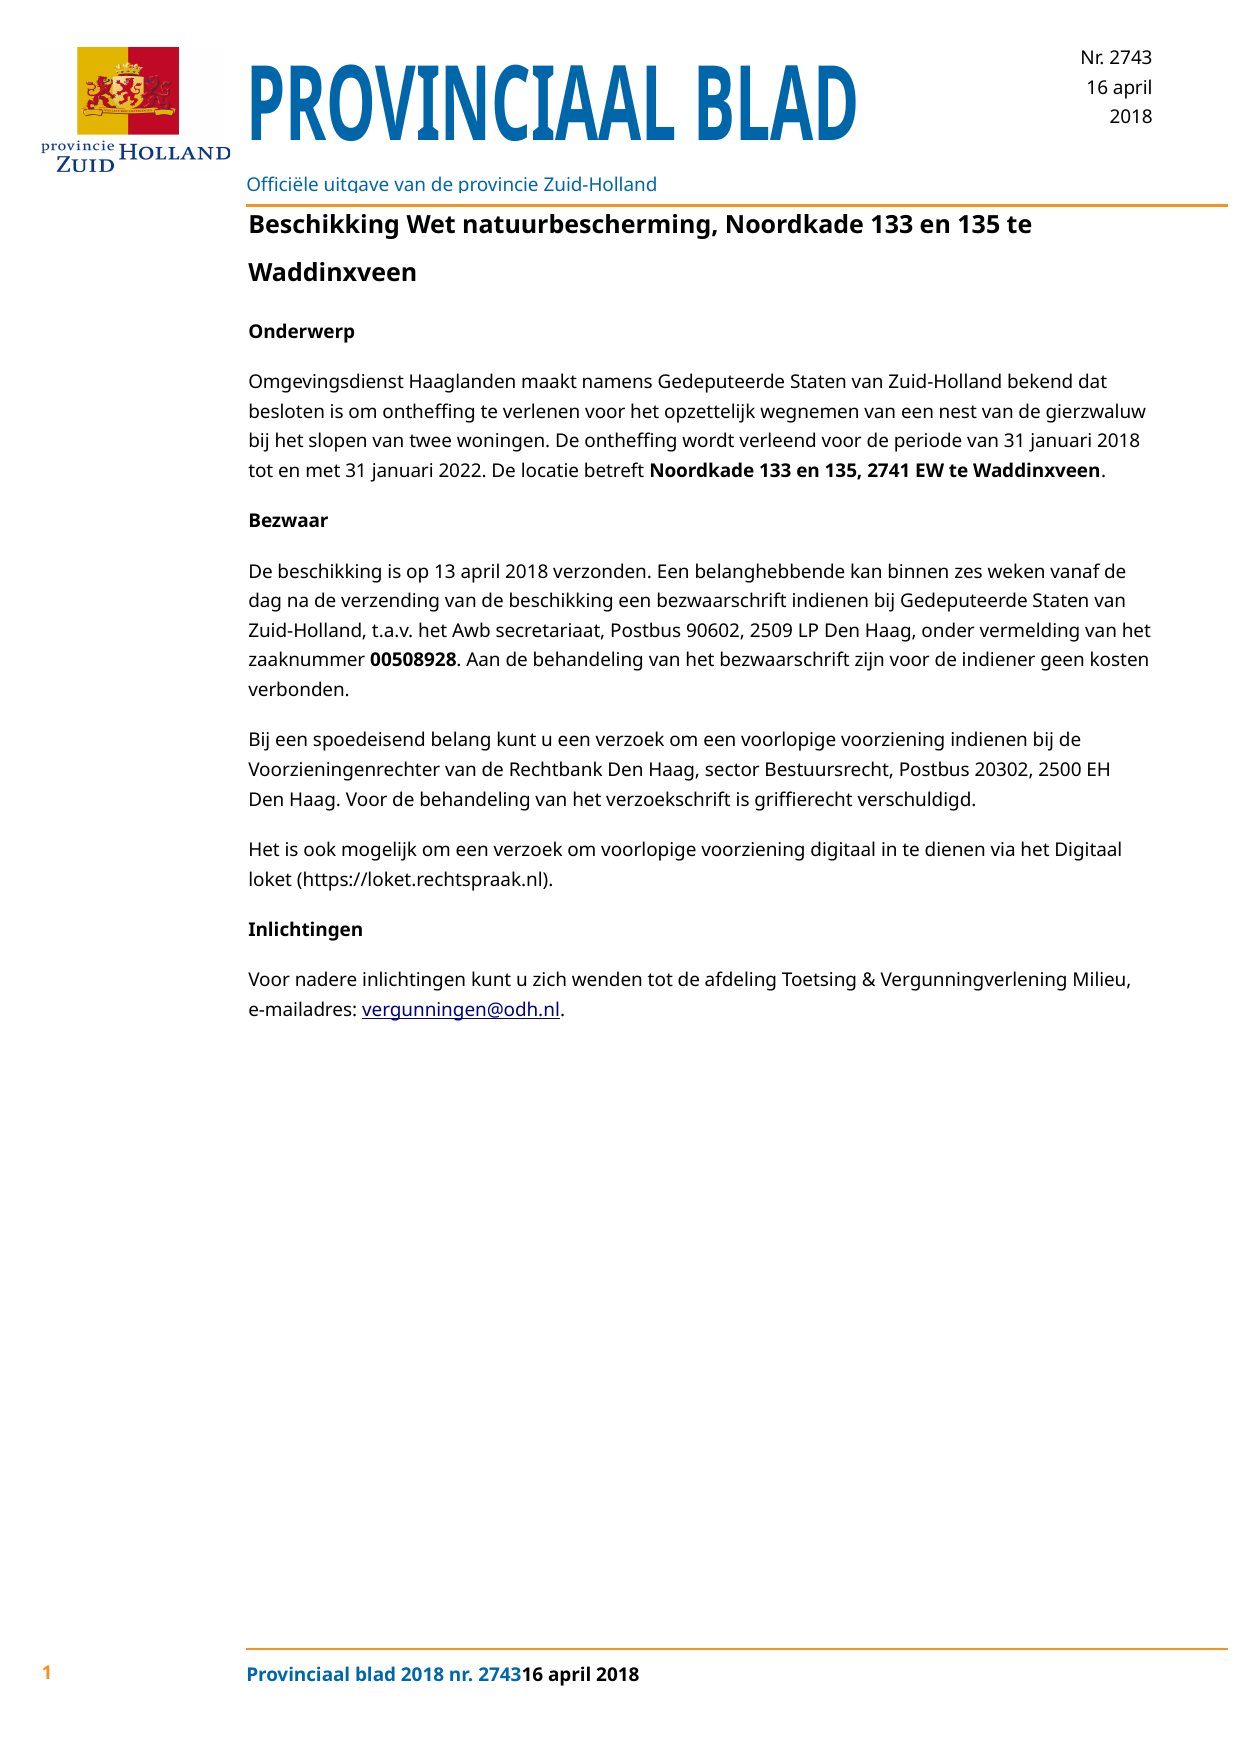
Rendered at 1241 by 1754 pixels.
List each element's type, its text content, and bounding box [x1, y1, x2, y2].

text Bij een spoedeisend belang kunt u een verzoek om een voorlopige voorziening indienen bij de Voorzieningenrechter van de Rechtbank Den Haag, sector Bestuursrecht, Postbus 20302, 2500 EH Den Haag. Voor de behandeling van het verzoekschrift is griffierecht verschuldigd. [248, 727, 1152, 812]
picture [41, 47, 231, 172]
text Voor nadere inlichtingen kunt u zich wenden tot de afdeling Toetsing & Vergunningverlening Milieu, e-mailadres: vergunningen@odh.nl. [248, 967, 1152, 1022]
text Onderwerp [248, 318, 1152, 344]
text Inlichtingen [248, 916, 1152, 942]
text Bezwaar [248, 507, 1152, 533]
text Het is ook mogelijk om een verzoek om voorlopige voorziening digitaal in te dienen via het Digitaal loket (https://loket.rechtspraak.nl). [248, 836, 1152, 892]
text Beschikking Wet natuurbescherming, Noordkade 133 en 135 te Waddinxveen [248, 207, 1152, 288]
text Omgevingsdienst Haaglanden maakt namens Gedeputeerde Staten van Zuid-Holland bekend dat besloten is om ontheffing te verlenen voor het opzettelijk wegnemen van een nest van de gierzwaluw bij het slopen van twee woningen. De ontheffing wordt verleend voor de periode van 31 januari 2018 tot en met 31 januari 2022. De locatie betreft Noordkade 133 en 135, 2741 EW te Waddinxveen. [248, 368, 1152, 483]
text De beschikking is op 13 april 2018 verzonden. Een belanghebbende kan binnen zes weken vanaf de dag na de verzending van de beschikking een bezwaarschrift indienen bij Gedeputeerde Staten van Zuid-Holland, t.a.v. het Awb secretariaat, Postbus 90602, 2509 LP Den Haag, onder vermelding van het zaaknummer 00508928. Aan de behandeling van het bezwaarschrift zijn voor de indiener geen kosten verbonden. [248, 558, 1152, 702]
